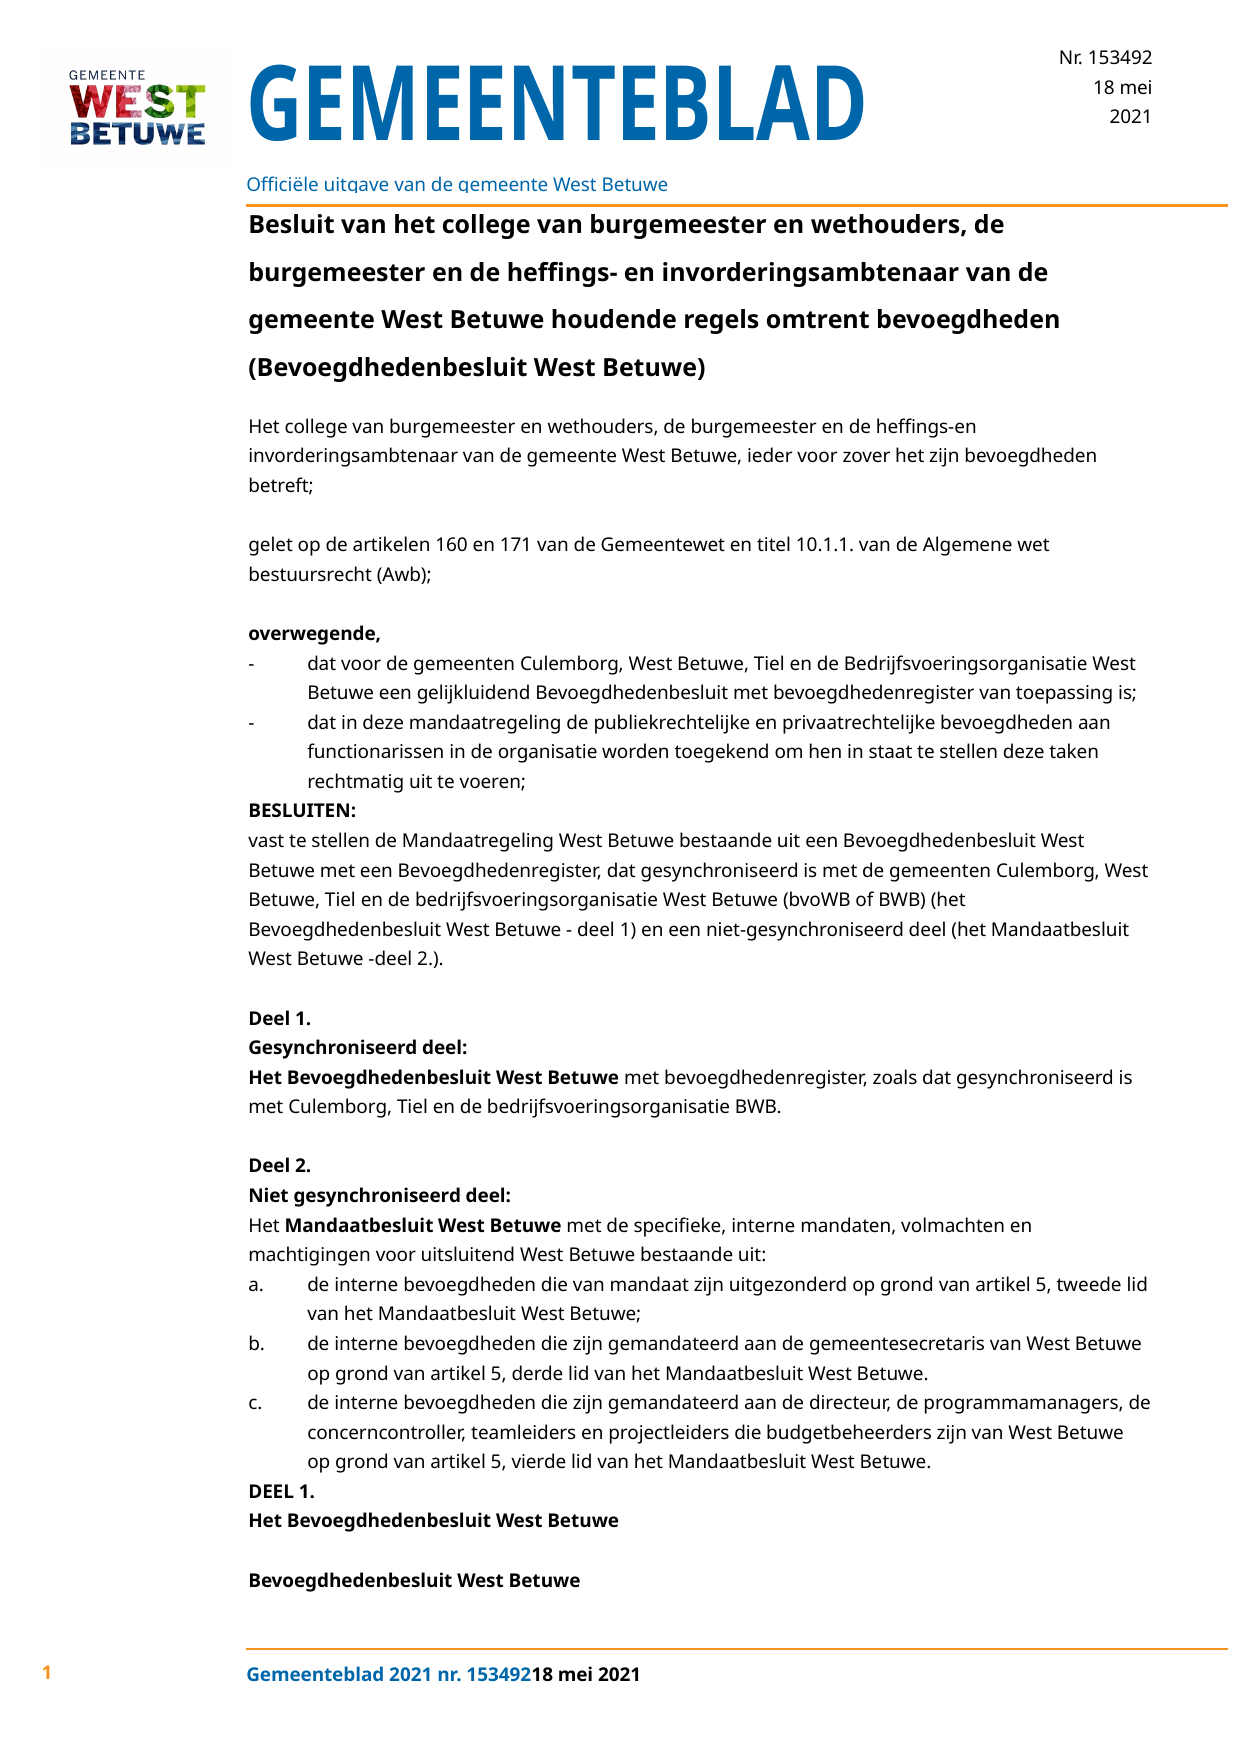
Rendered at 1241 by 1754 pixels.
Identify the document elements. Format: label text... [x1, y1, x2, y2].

text Het Bevoegdhedenbesluit West Betuwe met bevoegdhedenregister, zoals dat gesynchroniseerd is met Culemborg, Tiel en de bedrijfsvoeringsorganisatie BWB. [248, 1064, 1152, 1119]
text Niet gesynchroniseerd deel: [248, 1182, 1152, 1208]
text Het Bevoegdhedenbesluit West Betuwe [248, 1508, 1152, 1533]
text Het Mandaatbesluit West Betuwe met de specifieke, interne mandaten, volmachten en machtigingen voor uitsluitend West Betuwe bestaande uit: [248, 1212, 1152, 1267]
list de interne bevoegdheden die van mandaat zijn uitgezonderd op grond van artikel 5, tweede lid van het Mandaatbesluit West Betuwe; [248, 1271, 1152, 1326]
text vast te stellen de Mandaatregeling West Betuwe bestaande uit een Bevoegdhedenbesluit West Betuwe met een Bevoegdhedenregister, dat gesynchroniseerd is met de gemeenten Culemborg, West Betuwe, Tiel en de bedrijfsvoeringsorganisatie West Betuwe (bvoWB of BWB) (het Bevoegdhedenbesluit West Betuwe - deel 1) en een niet-gesynchroniseerd deel (het Mandaatbesluit West Betuwe -deel 2.). [248, 827, 1152, 971]
text DEEL 1. [248, 1478, 1152, 1504]
text Deel 1. [248, 1005, 1152, 1031]
text Het college van burgemeester en wethouders, de burgemeester en de heffings-en invorderingsambtenaar van de gemeente West Betuwe, ieder voor zover het zijn bevoegdheden betreft; [248, 413, 1152, 498]
list de interne bevoegdheden die zijn gemandateerd aan de directeur, de programmamanagers, de concerncontroller, teamleiders en projectleiders die budgetbeheerders zijn van West Betuwe op grond van artikel 5, vierde lid van het Mandaatbesluit West Betuwe. [248, 1389, 1152, 1474]
picture [41, 47, 231, 172]
text Gesynchroniseerd deel: [248, 1034, 1152, 1060]
text Besluit van het college van burgemeester en wethouders, de burgemeester en de heffings- en invorderingsambtenaar van de gemeente West Betuwe houdende regels omtrent bevoegdheden (Bevoegdhedenbesluit West Betuwe) [248, 207, 1152, 384]
list dat voor de gemeenten Culemborg, West Betuwe, Tiel en de Bedrijfsvoeringsorganisatie West Betuwe een gelijkluidend Bevoegdhedenbesluit met bevoegdhedenregister van toepassing is; [248, 650, 1152, 705]
text overwegende, [248, 620, 1152, 646]
text Deel 2. [248, 1153, 1152, 1178]
text Bevoegdhedenbesluit West Betuwe [248, 1567, 1152, 1593]
list dat in deze mandaatregeling de publiekrechtelijke en privaatrechtelijke bevoegdheden aan functionarissen in de organisatie worden toegekend om hen in staat te stellen deze taken rechtmatig uit te voeren; [248, 709, 1152, 794]
text BESLUITEN: [248, 798, 1152, 823]
list de interne bevoegdheden die zijn gemandateerd aan de gemeentesecretaris van West Betuwe op grond van artikel 5, derde lid van het Mandaatbesluit West Betuwe. [248, 1330, 1152, 1386]
text gelet op de artikelen 160 en 171 van de Gemeentewet en titel 10.1.1. van de Algemene wet bestuursrecht (Awb); [248, 531, 1152, 587]
